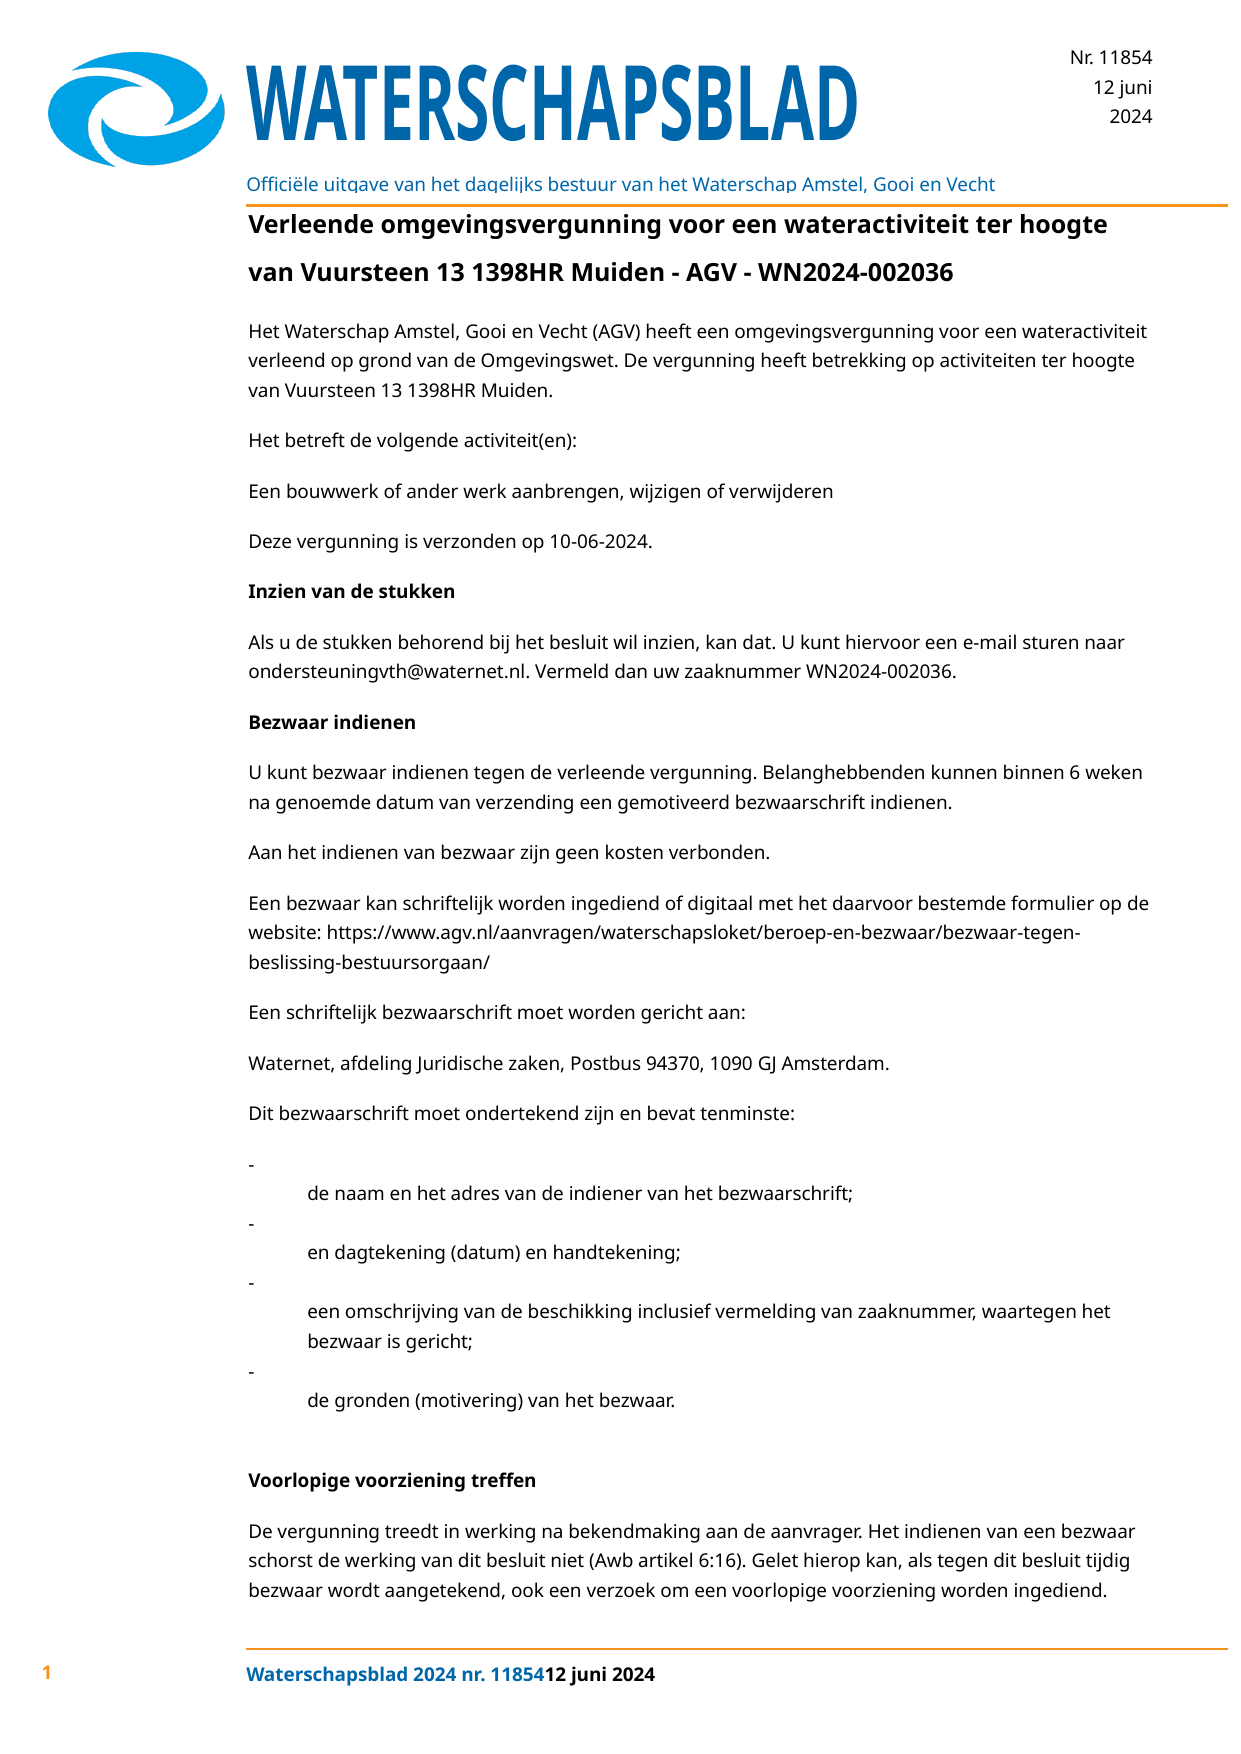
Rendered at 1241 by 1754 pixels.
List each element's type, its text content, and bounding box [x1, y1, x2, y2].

text Bezwaar indienen [248, 709, 1152, 735]
list een omschrijving van de beschikking inclusief vermelding van zaaknummer, waartegen het bezwaar is gericht; [248, 1299, 1152, 1354]
text Het Waterschap Amstel, Gooi en Vecht (AGV) heeft een omgevingsvergunning voor een wateractiviteit verleend op grond van de Omgevingswet. De vergunning heeft betrekking op activiteiten ter hoogte van Vuursteen 13 1398HR Muiden. [248, 318, 1152, 403]
text Deze vergunning is verzonden op 10-06-2024. [248, 528, 1152, 554]
list de naam en het adres van de indiener van het bezwaarschrift; [248, 1180, 1152, 1206]
text Dit bezwaarschrift moet ondertekend zijn en bevat tenminste: [248, 1100, 1152, 1126]
text Aan het indienen van bezwaar zijn geen kosten verbonden. [248, 839, 1152, 865]
text Waternet, afdeling Juridische zaken, Postbus 94370, 1090 GJ Amsterdam. [248, 1050, 1152, 1076]
text Een bouwwerk of ander werk aanbrengen, wijzigen of verwijderen [248, 478, 1152, 504]
text Verleende omgevingsvergunning voor een wateractiviteit ter hoogte van Vuursteen 13 1398HR Muiden - AGV - WN2024-002036 [248, 207, 1152, 288]
text Als u de stukken behorend bij het besluit wil inzien, kan dat. U kunt hiervoor een e-mail sturen naar ondersteuningvth@waternet.nl. Vermeld dan uw zaaknummer WN2024-002036. [248, 629, 1152, 684]
list de gronden (motivering) van het bezwaar. [248, 1387, 1152, 1413]
picture [41, 47, 231, 172]
text Een schriftelijk bezwaarschrift moet worden gericht aan: [248, 999, 1152, 1025]
text U kunt bezwaar indienen tegen de verleende vergunning. Belanghebbenden kunnen binnen 6 weken na genoemde datum van verzending een gemotiveerd bezwaarschrift indienen. [248, 759, 1152, 815]
list en dagtekening (datum) en handtekening; [248, 1239, 1152, 1265]
text Voorlopige voorziening treffen [248, 1467, 1152, 1493]
text Inzien van de stukken [248, 579, 1152, 604]
text Het betreft de volgende activiteit(en): [248, 427, 1152, 453]
text Een bezwaar kan schriftelijk worden ingediend of digitaal met het daarvoor bestemde formulier op de website: https://www.agv.nl/aanvragen/waterschapsloket/beroep-en-bezwaar/bezwaar-tegen-beslissing-bestuursorgaan/ [248, 890, 1152, 975]
text De vergunning treedt in werking na bekendmaking aan de aanvrager. Het indienen van een bezwaar schorst de werking van dit besluit niet (Awb artikel 6:16). Gelet hierop kan, als tegen dit besluit tijdig bezwaar wordt aangetekend, ook een verzoek om een voorlopige voorziening worden ingediend. [248, 1518, 1152, 1603]
